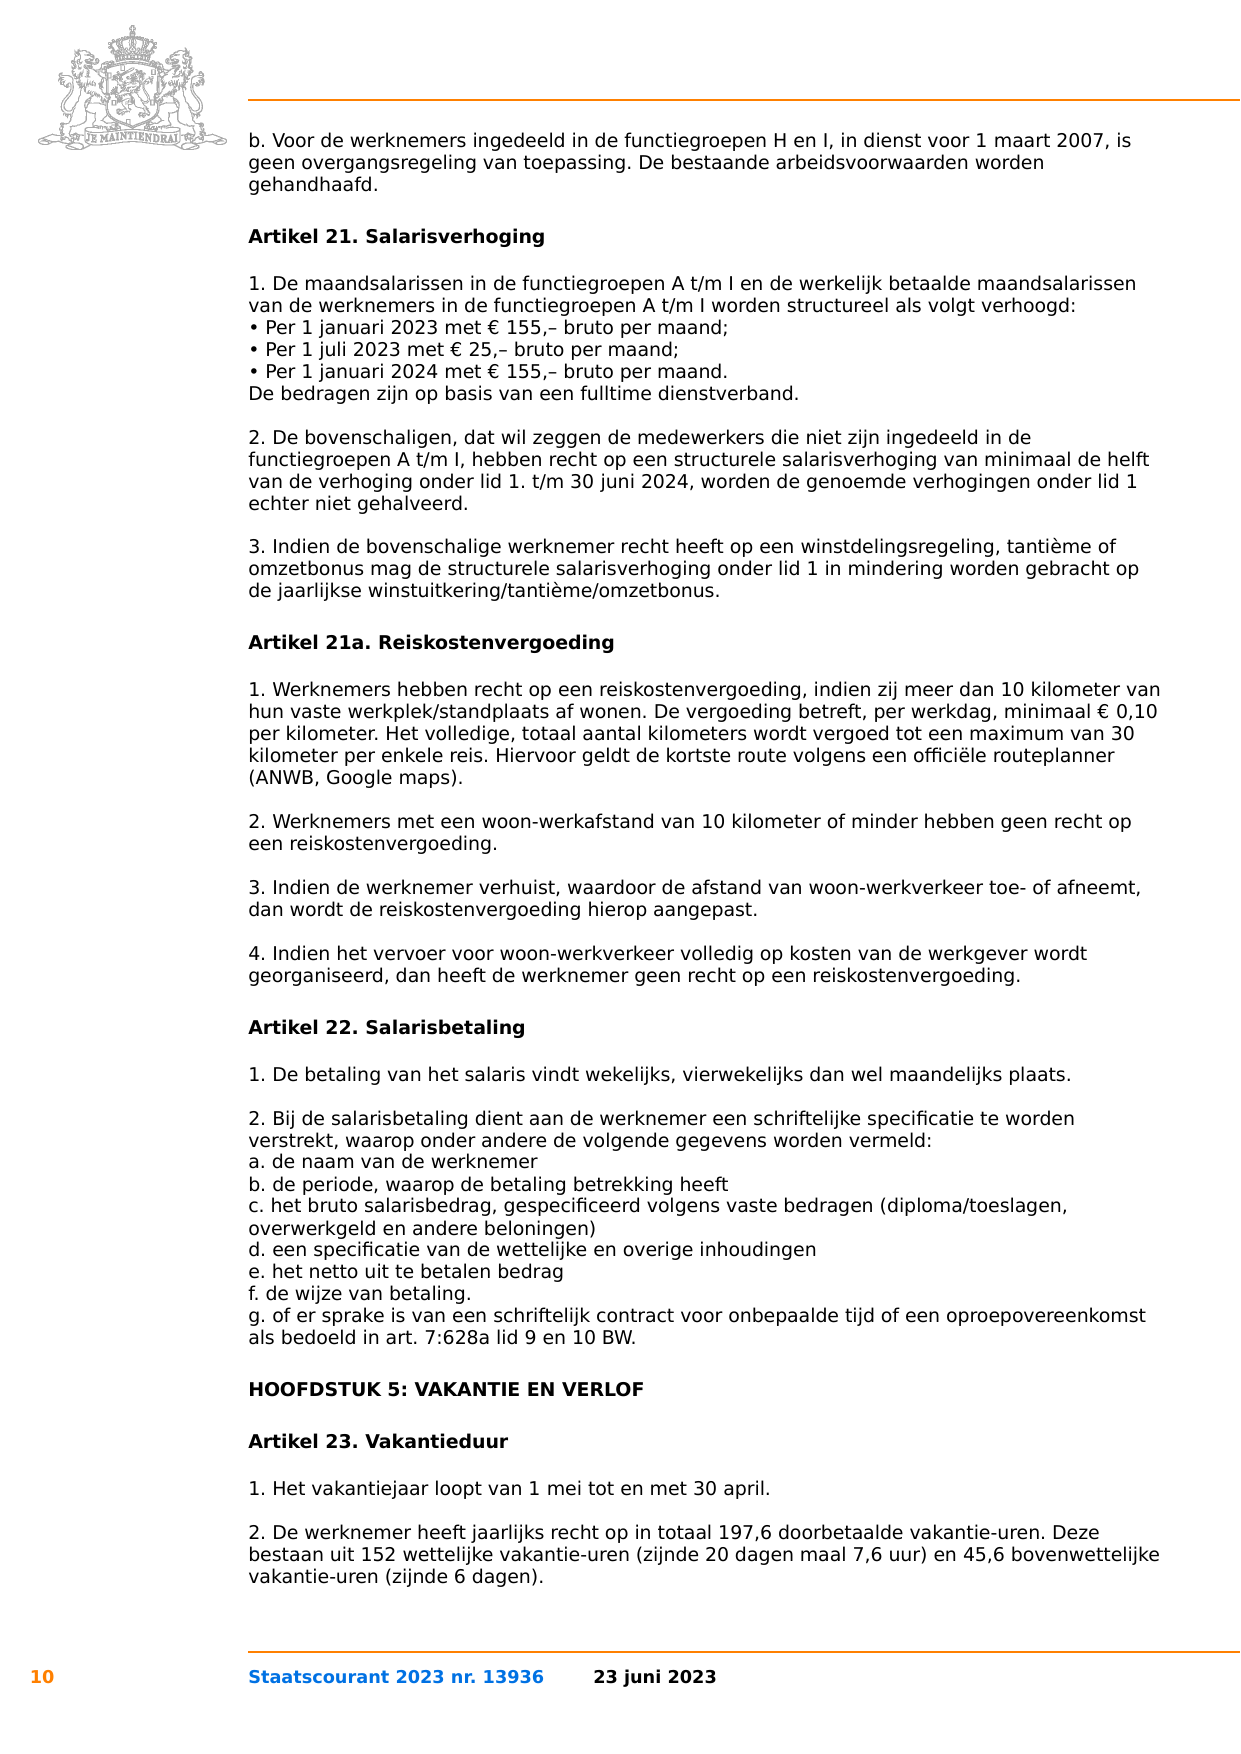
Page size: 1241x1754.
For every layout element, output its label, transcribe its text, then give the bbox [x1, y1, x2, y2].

text a. de naam van de werknemer [248, 1151, 1163, 1173]
text 1. De maandsalarissen in de functiegroepen A t/m I en de werkelijk betaalde maandsalarissen van de werknemers in de functiegroepen A t/m I worden structureel als volgt verhoogd: [248, 273, 1163, 317]
text 2. Bij de salarisbetaling dient aan de werknemer een schriftelijke specificatie te worden verstrekt, waarop onder andere de volgende gegevens worden vermeld: [248, 1107, 1163, 1151]
text f. de wijze van betaling. [248, 1283, 1163, 1305]
text 2. De bovenschaligen, dat wil zeggen de medewerkers die niet zijn ingedeeld in de functiegroepen A t/m I, hebben recht op een structurele salarisverhoging van minimaal de helft van de verhoging onder lid 1. t/m 30 juni 2024, worden de genoemde verhogingen onder lid 1 echter niet gehalveerd. [248, 427, 1163, 514]
text 3. Indien de bovenschalige werknemer recht heeft op een winstdelingsregeling, tantième of omzetbonus mag de structurele salarisverhoging onder lid 1 in mindering worden gebracht op de jaarlijkse winstuitkering/tantième/omzetbonus. [248, 536, 1163, 602]
text De bedragen zijn op basis van een fulltime dienstverband. [248, 383, 1163, 405]
text b. de periode, waarop de betaling betrekking heeft [248, 1173, 1163, 1195]
text 3. Indien de werknemer verhuist, waardoor de afstand van woon-werkverkeer toe- of afneemt, dan wordt de reiskostenvergoeding hierop aangepast. [248, 877, 1163, 921]
text 4. Indien het vervoer voor woon-werkverkeer volledig op kosten van de werkgever wordt georganiseerd, dan heeft de werknemer geen recht op een reiskostenvergoeding. [248, 943, 1163, 987]
text d. een specificatie van de wettelijke en overige inhoudingen [248, 1239, 1163, 1261]
picture [38, 25, 227, 150]
subtitle Artikel 21. Salarisverhoging [248, 226, 1163, 248]
text 2. Werknemers met een woon-werkafstand van 10 kilometer of minder hebben geen recht op een reiskostenvergoeding. [248, 811, 1163, 855]
subtitle Artikel 23. Vakantieduur [248, 1431, 1163, 1453]
text c. het bruto salarisbedrag, gespecificeerd volgens vaste bedragen (diploma/toeslagen, overwerkgeld en andere beloningen) [248, 1195, 1163, 1239]
subtitle HOOFDSTUK 5: VAKANTIE EN VERLOF [248, 1379, 1163, 1401]
text • Per 1 januari 2024 met € 155,– bruto per maand. [248, 361, 1163, 383]
text g. of er sprake is van een schriftelijk contract voor onbepaalde tijd of een oproepovereenkomst als bedoeld in art. 7:628a lid 9 en 10 BW. [248, 1305, 1163, 1349]
subtitle Artikel 21a. Reiskostenvergoeding [248, 632, 1163, 654]
text 1. Werknemers hebben recht op een reiskostenvergoeding, indien zij meer dan 10 kilometer van hun vaste werkplek/standplaats af wonen. De vergoeding betreft, per werkdag, minimaal € 0,10 per kilometer. Het volledige, totaal aantal kilometers wordt vergoed tot een maximum van 30 kilometer per enkele reis. Hiervoor geldt de kortste route volgens een officiële routeplanner (ANWB, Google maps). [248, 679, 1163, 789]
subtitle Artikel 22. Salarisbetaling [248, 1017, 1163, 1039]
text b. Voor de werknemers ingedeeld in de functiegroepen H en I, in dienst voor 1 maart 2007, is geen overgangsregeling van toepassing. De bestaande arbeidsvoorwaarden worden gehandhaafd. [248, 130, 1163, 196]
text 1. De betaling van het salaris vindt wekelijks, vierwekelijks dan wel maandelijks plaats. [248, 1064, 1163, 1086]
text • Per 1 juli 2023 met € 25,– bruto per maand; [248, 339, 1163, 361]
text e. het netto uit te betalen bedrag [248, 1261, 1163, 1283]
text 2. De werknemer heeft jaarlijks recht op in totaal 197,6 doorbetaalde vakantie-uren. Deze bestaan uit 152 wettelijke vakantie-uren (zijnde 20 dagen maal 7,6 uur) en 45,6 bovenwettelijke vakantie-uren (zijnde 6 dagen). [248, 1522, 1163, 1588]
text 1. Het vakantiejaar loopt van 1 mei tot en met 30 april. [248, 1478, 1163, 1500]
text • Per 1 januari 2023 met € 155,– bruto per maand; [248, 317, 1163, 339]
